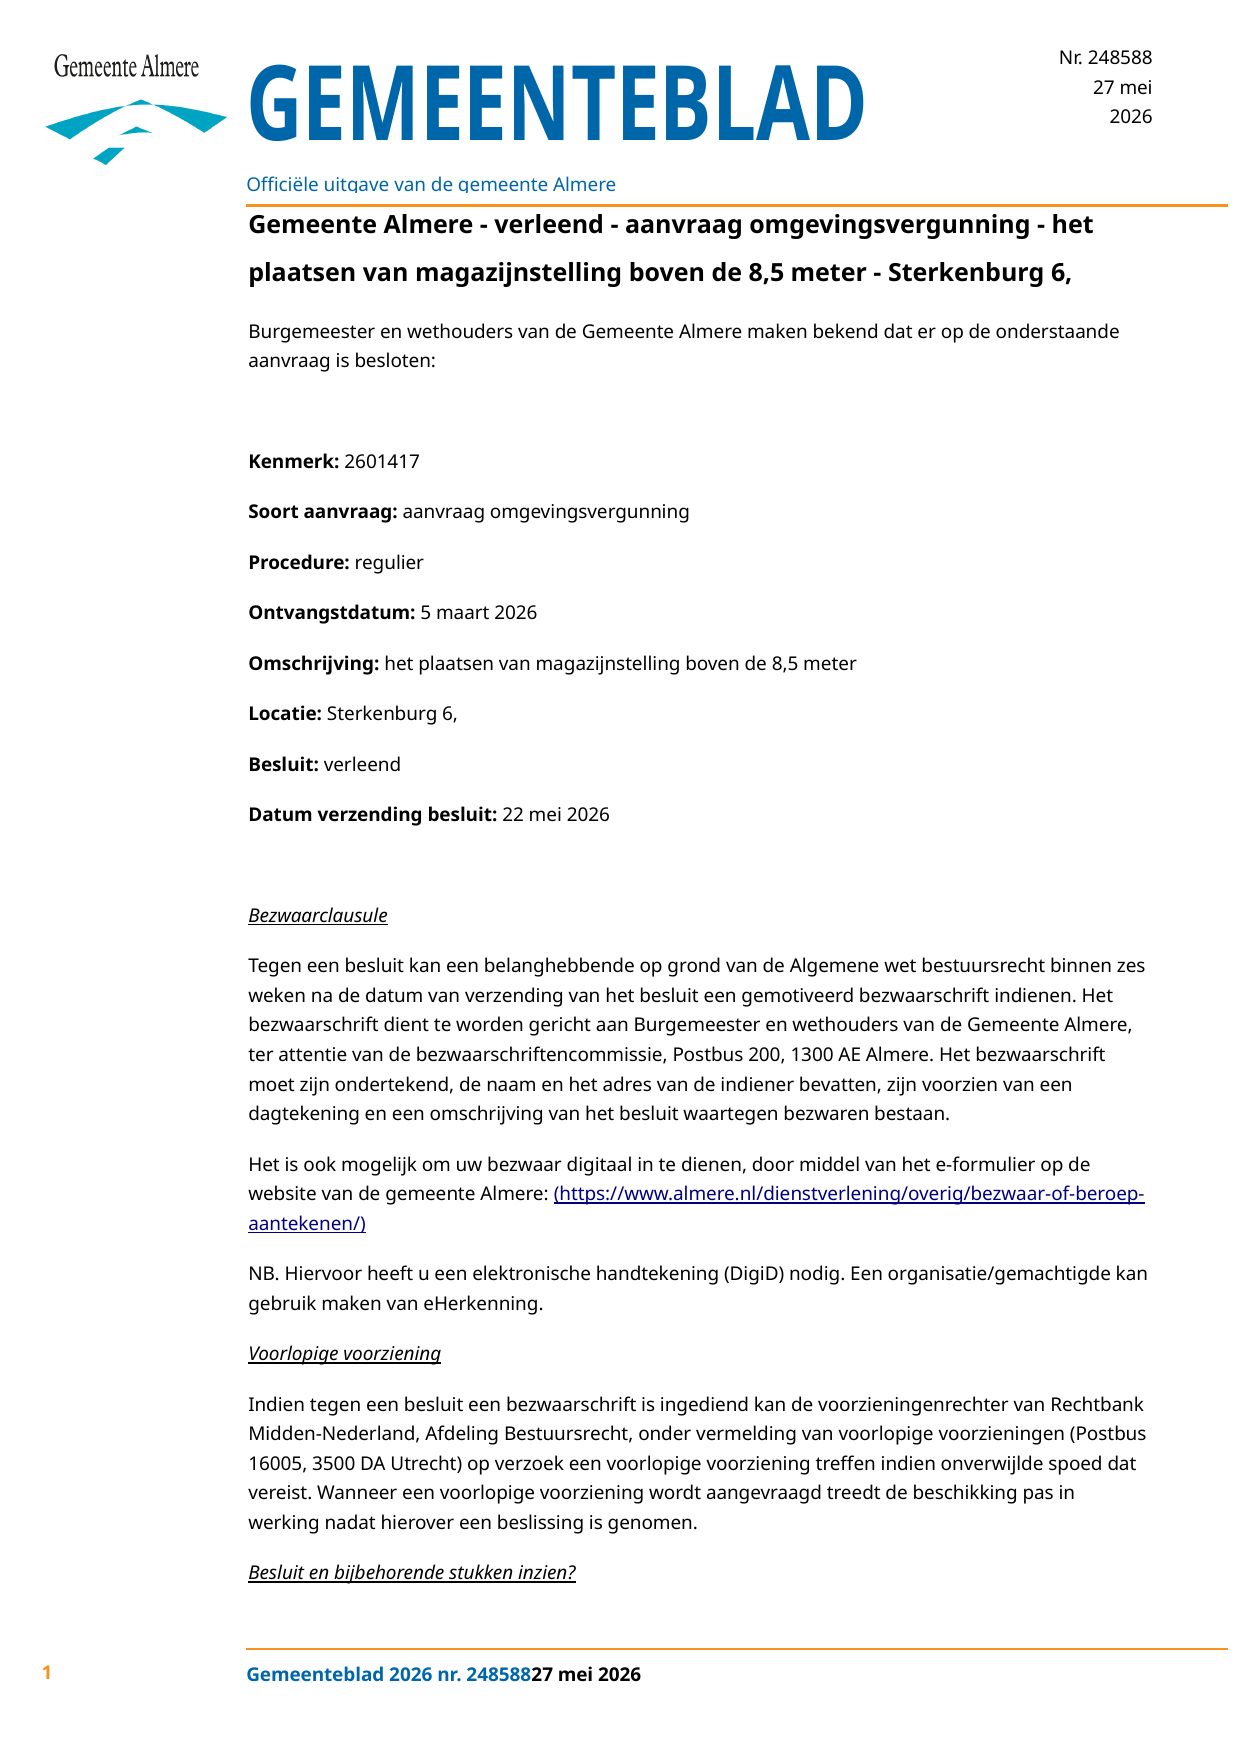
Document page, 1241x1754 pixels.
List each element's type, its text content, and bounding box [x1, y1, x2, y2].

text NB. Hiervoor heeft u een elektronische handtekening (DigiD) nodig. Een organisatie/gemachtigde kan gebruik maken van eHerkenning. [248, 1260, 1152, 1316]
text Voorlopige voorziening [248, 1340, 1152, 1366]
text Het is ook mogelijk om uw bezwaar digitaal in te dienen, door middel van het e-formulier op de website van de gemeente Almere: (https://www.almere.nl/dienstverlening/overig/bezwaar-of-beroep-aantekenen/) [248, 1151, 1152, 1236]
text Omschrijving: het plaatsen van magazijnstelling boven de 8,5 meter [248, 650, 1152, 676]
text Besluit: verleend [248, 751, 1152, 777]
text Indien tegen een besluit een bezwaarschrift is ingediend kan de voorzieningenrechter van Rechtbank Midden-Nederland, Afdeling Bestuursrecht, onder vermelding van voorlopige voorzieningen (Postbus 16005, 3500 DA Utrecht) op verzoek een voorlopige voorziening treffen indien onverwijlde spoed dat vereist. Wanneer een voorlopige voorziening wordt aangevraagd treedt de beschikking pas in werking nadat hierover een beslissing is genomen. [248, 1391, 1152, 1535]
text Besluit en bijbehorende stukken inzien? [248, 1559, 1152, 1585]
text Datum verzending besluit: 22 mei 2026 [248, 801, 1152, 827]
text Bezwaarclausule [248, 902, 1152, 928]
text Burgemeester en wethouders van de Gemeente Almere maken bekend dat er op de onderstaande aanvraag is besloten: [248, 318, 1152, 373]
text Locatie: Sterkenburg 6, [248, 700, 1152, 726]
text Ontvangstdatum: 5 maart 2026 [248, 599, 1152, 625]
text Kenmerk: 2601417 [248, 448, 1152, 474]
picture [41, 47, 231, 172]
text Tegen een besluit kan een belanghebbende op grond van de Algemene wet bestuursrecht binnen zes weken na de datum van verzending van het besluit een gemotiveerd bezwaarschrift indienen. Het bezwaarschrift dient te worden gericht aan Burgemeester en wethouders van de Gemeente Almere, ter attentie van de bezwaarschriftencommissie, Postbus 200, 1300 AE Almere. Het bezwaarschrift moet zijn ondertekend, de naam en het adres van de indiener bevatten, zijn voorzien van een dagtekening en een omschrijving van het besluit waartegen bezwaren bestaan. [248, 952, 1152, 1126]
text Soort aanvraag: aanvraag omgevingsvergunning [248, 499, 1152, 524]
text Gemeente Almere - verleend - aanvraag omgevingsvergunning - het plaatsen van magazijnstelling boven de 8,5 meter - Sterkenburg 6, [248, 207, 1152, 288]
text Procedure: regulier [248, 549, 1152, 575]
